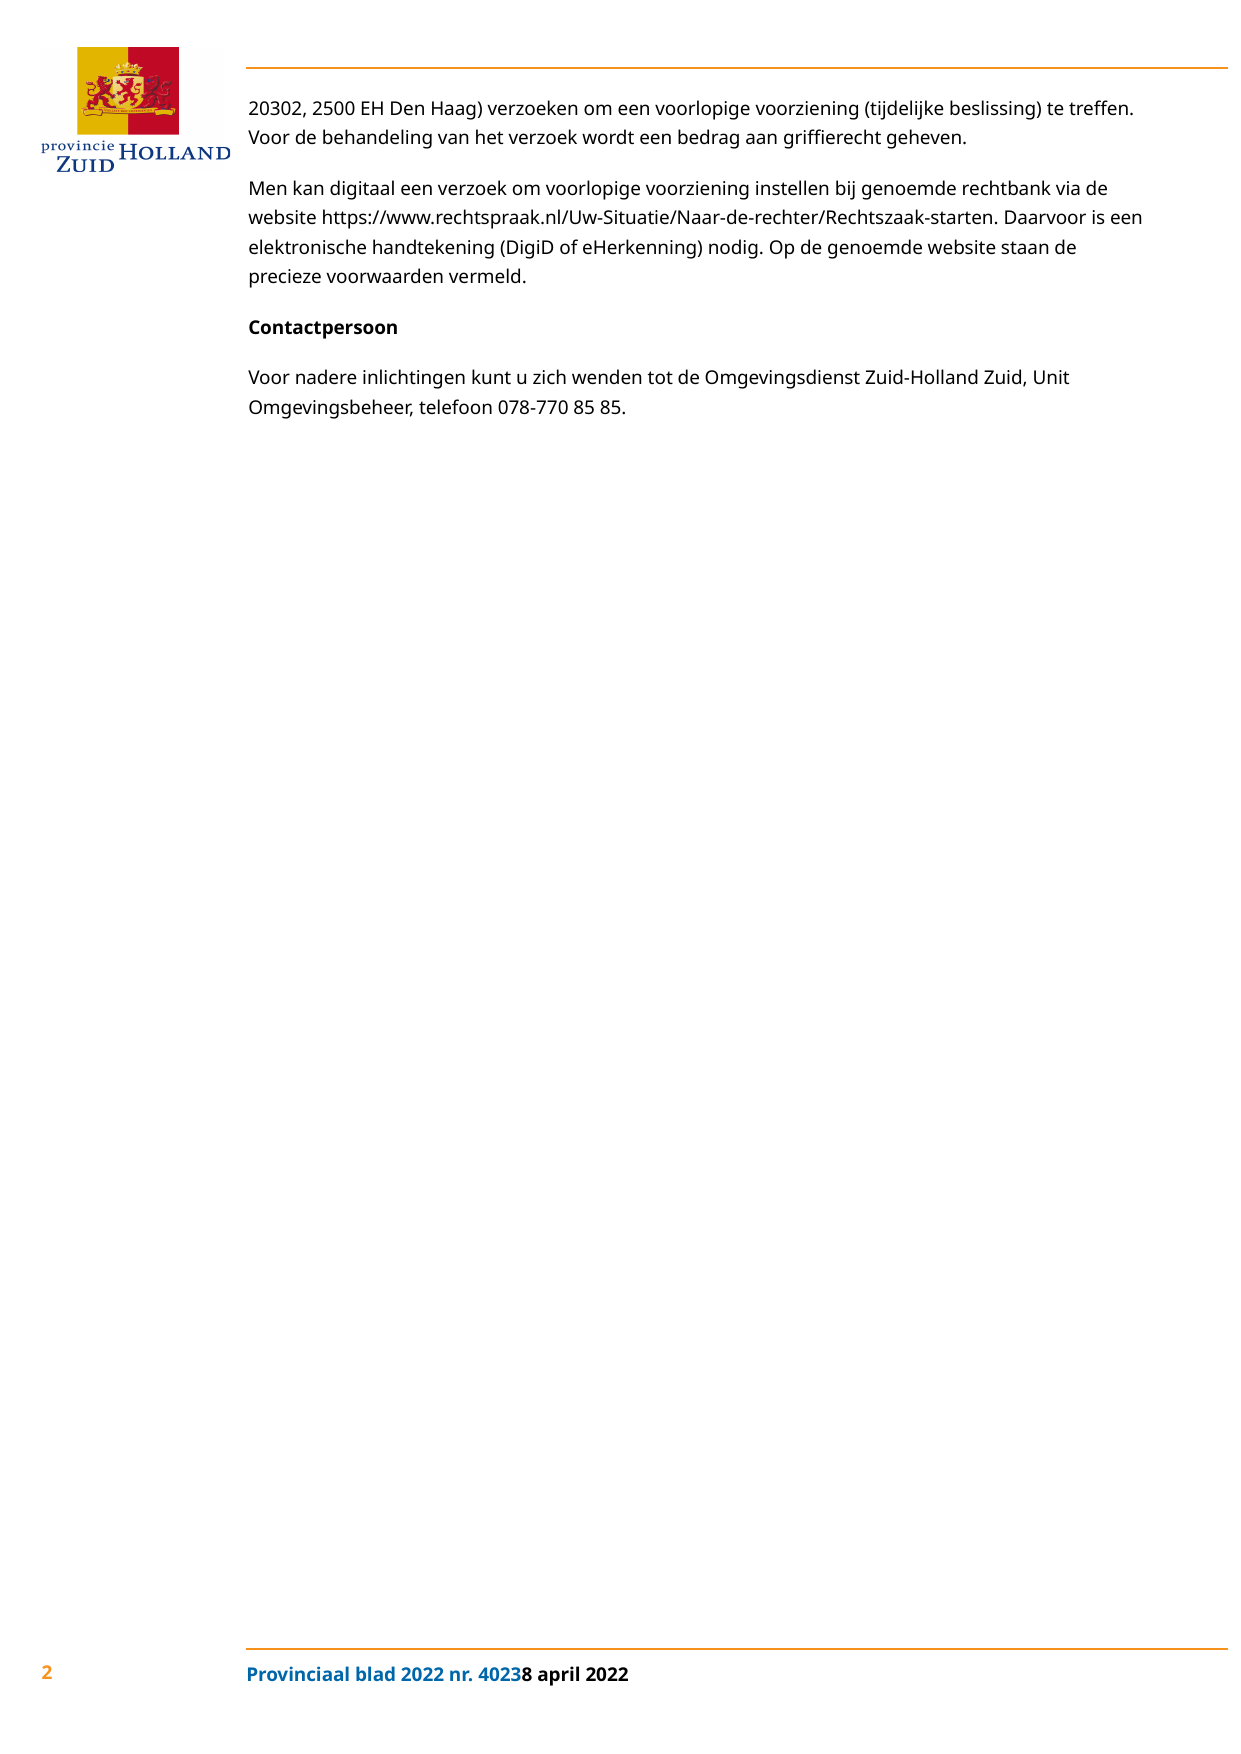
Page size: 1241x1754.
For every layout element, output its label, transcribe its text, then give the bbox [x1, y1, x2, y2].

picture [41, 47, 231, 172]
text Contactpersoon [248, 314, 1152, 340]
text Men kan digitaal een verzoek om voorlopige voorziening instellen bij genoemde rechtbank via de website https://www.rechtspraak.nl/Uw-Situatie/Naar-de-rechter/Rechtszaak-starten. Daarvoor is een elektronische handtekening (DigiD of eHerkenning) nodig. Op de genoemde website staan de precieze voorwaarden vermeld. [248, 175, 1152, 289]
text 20302, 2500 EH Den Haag) verzoeken om een voorlopige voorziening (tijdelijke beslissing) te treffen. Voor de behandeling van het verzoek wordt een bedrag aan griffierecht geheven. [248, 95, 1152, 150]
text Voor nadere inlichtingen kunt u zich wenden tot de Omgevingsdienst Zuid-Holland Zuid, Unit Omgevingsbeheer, telefoon 078-770 85 85. [248, 364, 1152, 420]
